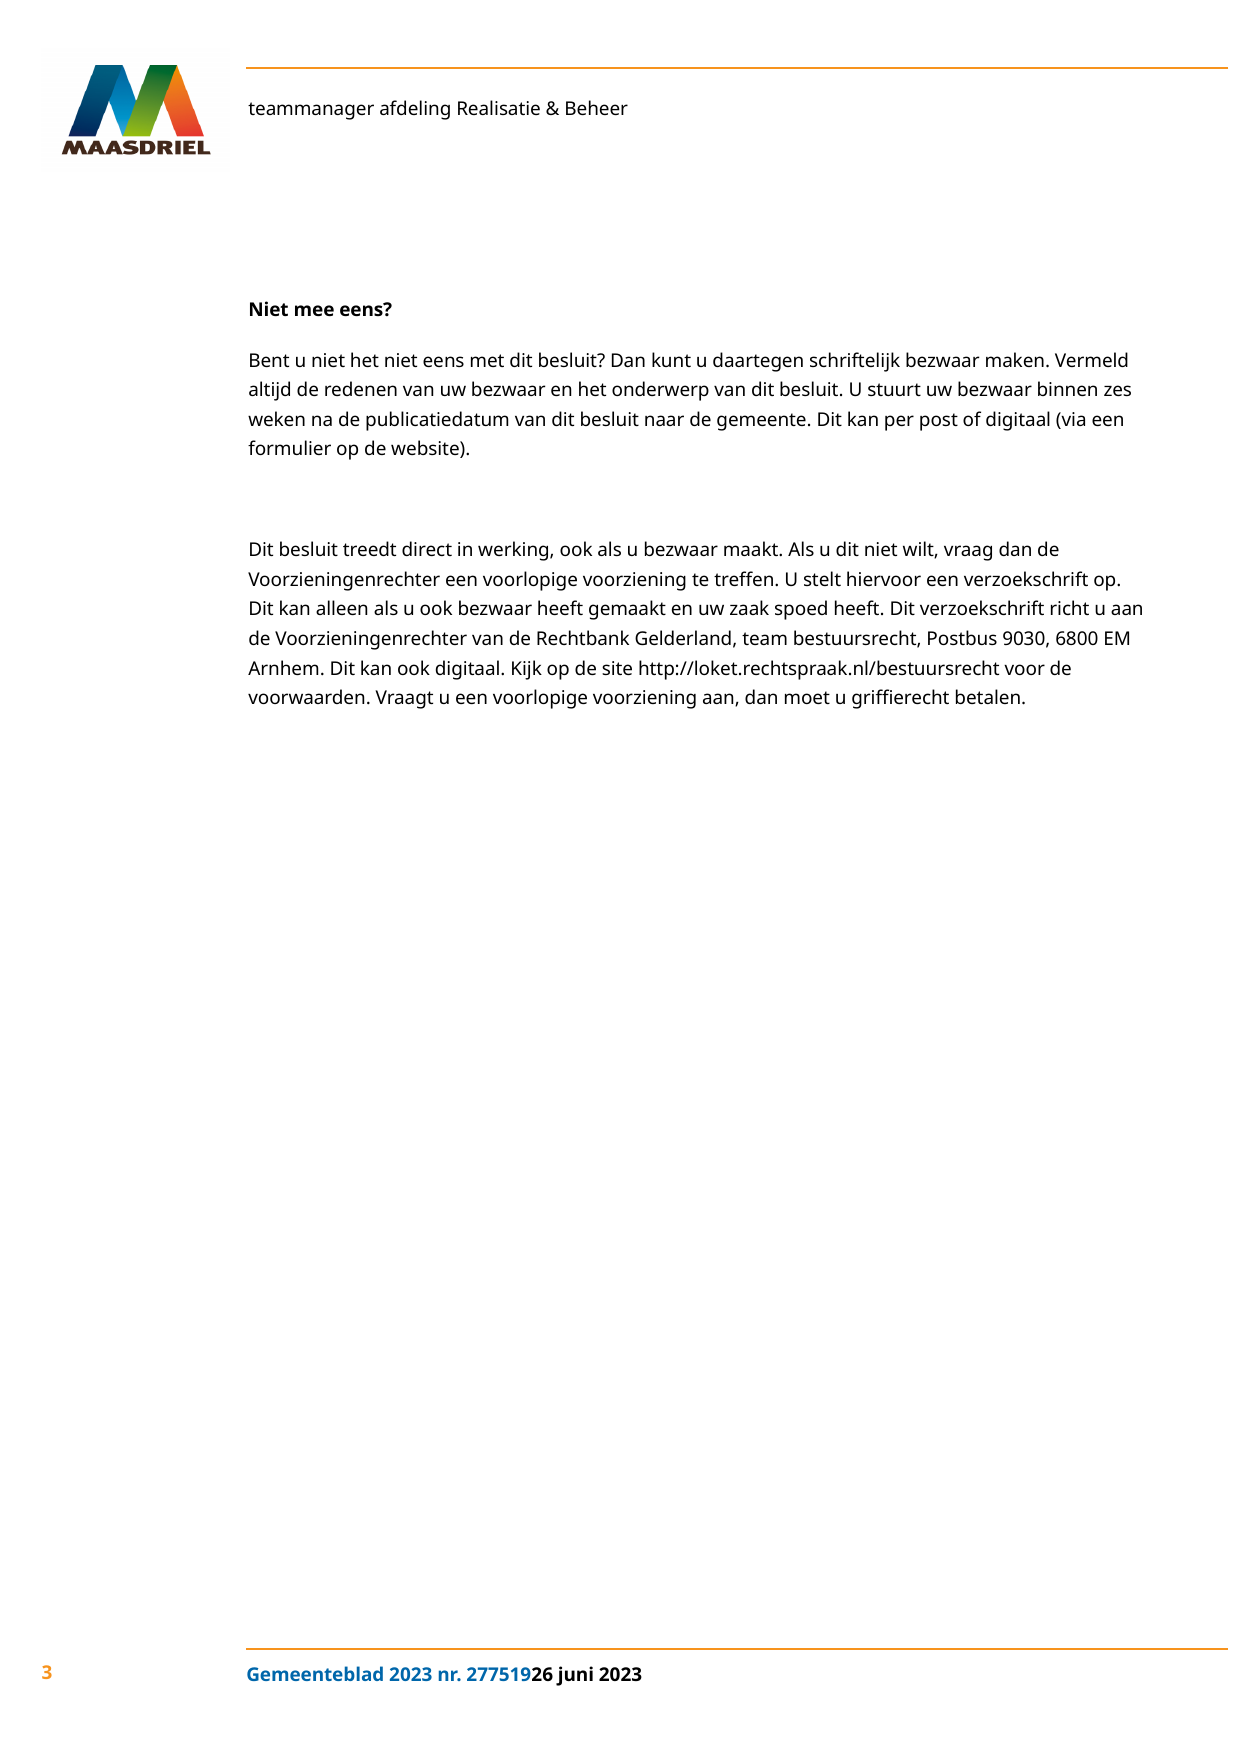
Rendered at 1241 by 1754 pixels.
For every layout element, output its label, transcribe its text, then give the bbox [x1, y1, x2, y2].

text Niet mee eens? [248, 296, 1152, 322]
text teammanager afdeling Realisatie & Beheer [248, 95, 1152, 121]
text Dit besluit treedt direct in werking, ook als u bezwaar maakt. Als u dit niet wilt, vraag dan de Voorzieningenrechter een voorlopige voorziening te treffen. U stelt hiervoor een verzoekschrift op. Dit kan alleen als u ook bezwaar heeft gemaakt en uw zaak spoed heeft. Dit verzoekschrift richt u aan de Voorzieningenrechter van de Rechtbank Gelderland, team bestuursrecht, Postbus 9030, 6800 EM Arnhem. Dit kan ook digitaal. Kijk op de site http://loket.rechtspraak.nl/bestuursrecht voor de voorwaarden. Vraagt u een voorlopige voorziening aan, dan moet u griffierecht betalen. [248, 536, 1152, 710]
text Bent u niet het niet eens met dit besluit? Dan kunt u daartegen schriftelijk bezwaar maken. Vermeld altijd de redenen van uw bezwaar en het onderwerp van dit besluit. U stuurt uw bezwaar binnen zes weken na de publicatiedatum van dit besluit naar de gemeente. Dit kan per post of digitaal (via een formulier op de website). [248, 347, 1152, 461]
picture [41, 47, 231, 172]
